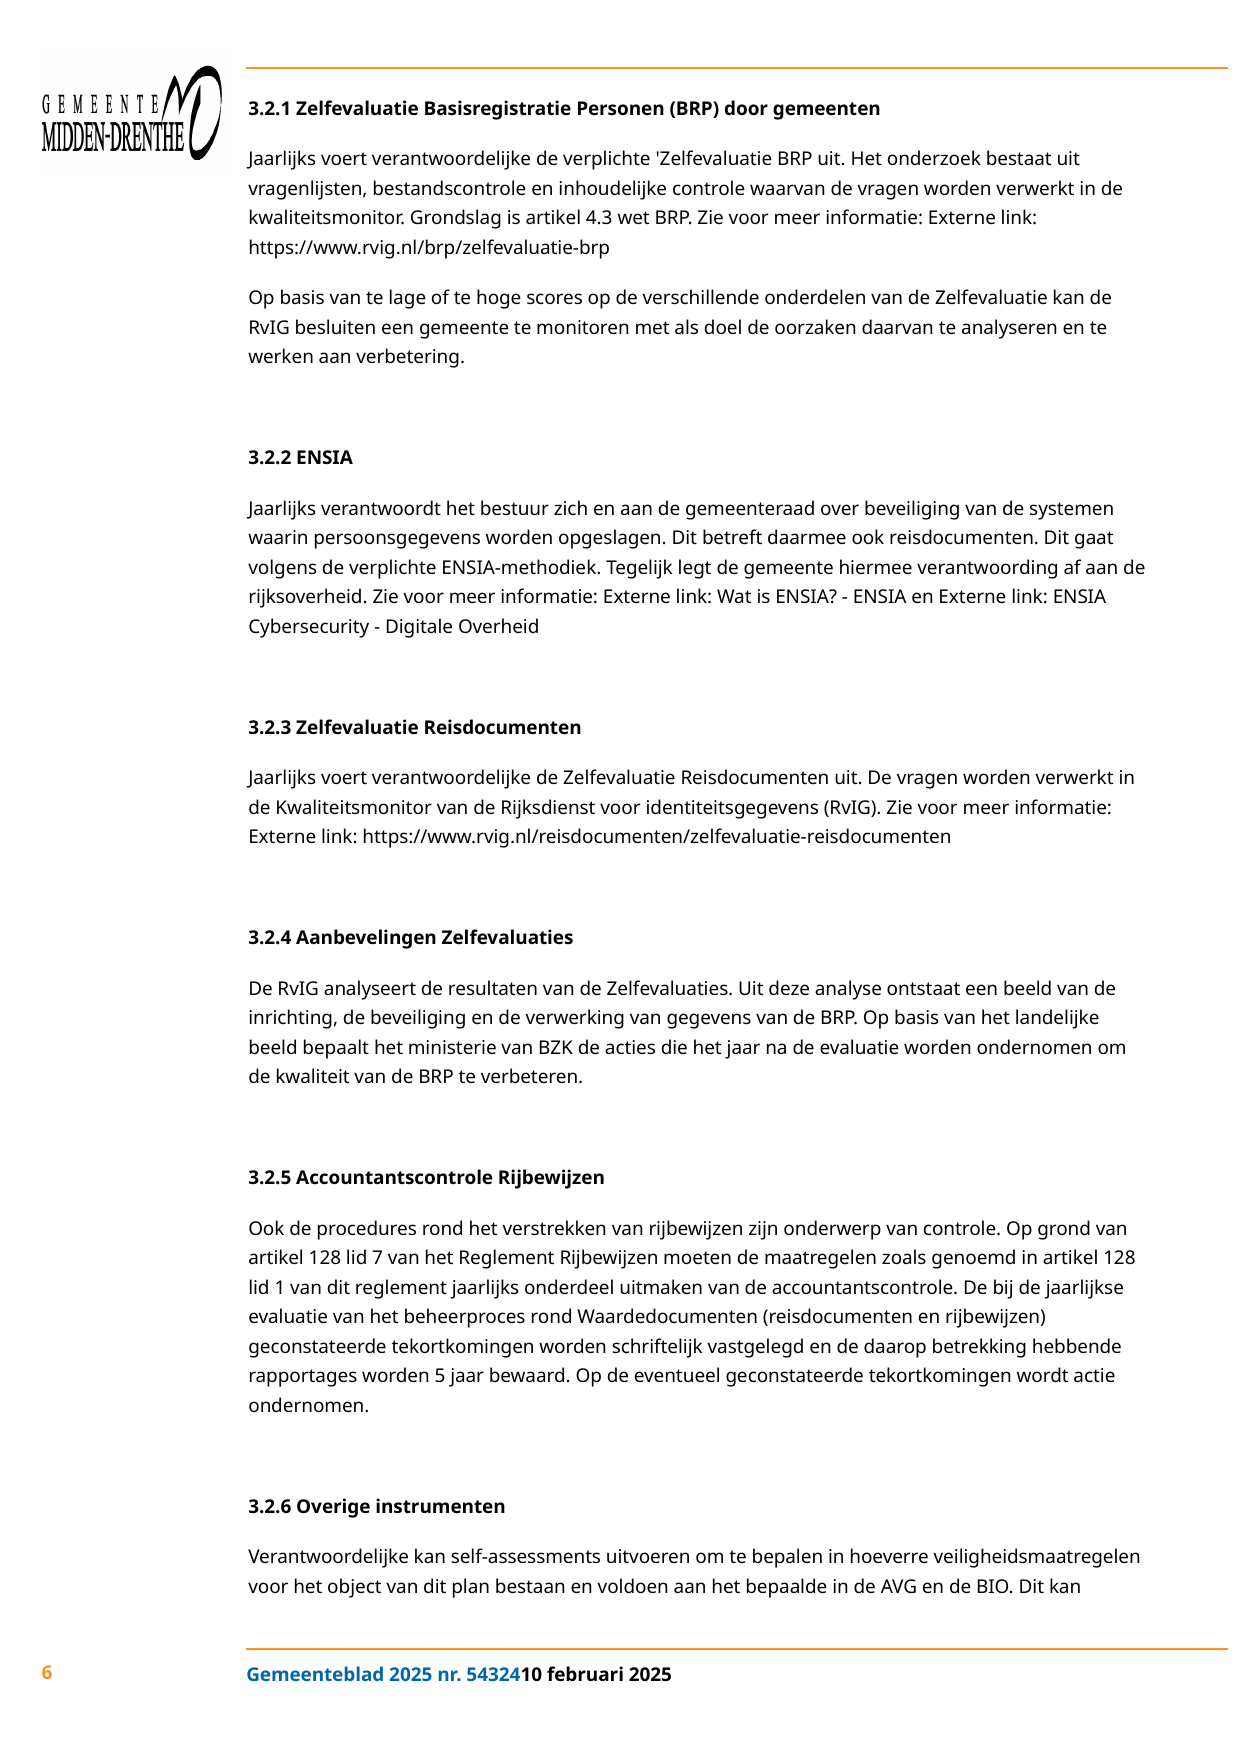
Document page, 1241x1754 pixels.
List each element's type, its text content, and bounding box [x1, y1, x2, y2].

text 3.2.6 Overige instrumenten [248, 1493, 1152, 1519]
text 3.2.3 Zelfevaluatie Reisdocumenten [248, 714, 1152, 740]
text Verantwoordelijke kan self-assessments uitvoeren om te bepalen in hoeverre veiligheidsmaatregelen voor het object van dit plan bestaan en voldoen aan het bepaalde in de AVG en de BIO. Dit kan [248, 1543, 1152, 1599]
text 3.2.1 Zelfevaluatie Basisregistratie Personen (BRP) door gemeenten [248, 95, 1152, 121]
text 3.2.5 Accountantscontrole Rijbewijzen [248, 1164, 1152, 1190]
text 3.2.2 ENSIA [248, 444, 1152, 470]
text Jaarlijks voert verantwoordelijke de Zelfevaluatie Reisdocumenten uit. De vragen worden verwerkt in de Kwaliteitsmonitor van de Rijksdienst voor identiteitsgegevens (RvIG). Zie voor meer informatie: Externe link: https://www.rvig.nl/reisdocumenten/zelfevaluatie-reisdocumenten [248, 764, 1152, 849]
text Jaarlijks voert verantwoordelijke de verplichte 'Zelfevaluatie BRP uit. Het onderzoek bestaat uit vragenlijsten, bestandscontrole en inhoudelijke controle waarvan de vragen worden verwerkt in de kwaliteitsmonitor. Grondslag is artikel 4.3 wet BRP. Zie voor meer informatie: Externe link: https://www.rvig.nl/brp/zelfevaluatie-brp [248, 145, 1152, 260]
text 3.2.4 Aanbevelingen Zelfevaluaties [248, 924, 1152, 950]
text Jaarlijks verantwoordt het bestuur zich en aan de gemeenteraad over beveiliging van de systemen waarin persoonsgegevens worden opgeslagen. Dit betreft daarmee ook reisdocumenten. Dit gaat volgens de verplichte ENSIA-methodiek. Tegelijk legt de gemeente hiermee verantwoording af aan de rijksoverheid. Zie voor meer informatie: Externe link: Wat is ENSIA? - ENSIA en Externe link: ENSIA Cybersecurity - Digitale Overheid [248, 495, 1152, 639]
text De RvIG analyseert de resultaten van de Zelfevaluaties. Uit deze analyse ontstaat een beeld van de inrichting, de beveiliging en de verwerking van gegevens van de BRP. Op basis van het landelijke beeld bepaalt het ministerie van BZK de acties die het jaar na de evaluatie worden ondernomen om de kwaliteit van de BRP te verbeteren. [248, 975, 1152, 1089]
picture [41, 47, 231, 172]
text Op basis van te lage of te hoge scores op de verschillende onderdelen van de Zelfevaluatie kan de RvIG besluiten een gemeente te monitoren met als doel de oorzaken daarvan te analyseren en te werken aan verbetering. [248, 284, 1152, 369]
text Ook de procedures rond het verstrekken van rijbewijzen zijn onderwerp van controle. Op grond van artikel 128 lid 7 van het Reglement Rijbewijzen moeten de maatregelen zoals genoemd in artikel 128 lid 1 van dit reglement jaarlijks onderdeel uitmaken van de accountantscontrole. De bij de jaarlijkse evaluatie van het beheerproces rond Waardedocumenten (reisdocumenten en rijbewijzen) geconstateerde tekortkomingen worden schriftelijk vastgelegd en de daarop betrekking hebbende rapportages worden 5 jaar bewaard. Op de eventueel geconstateerde tekortkomingen wordt actie ondernomen. [248, 1215, 1152, 1418]
